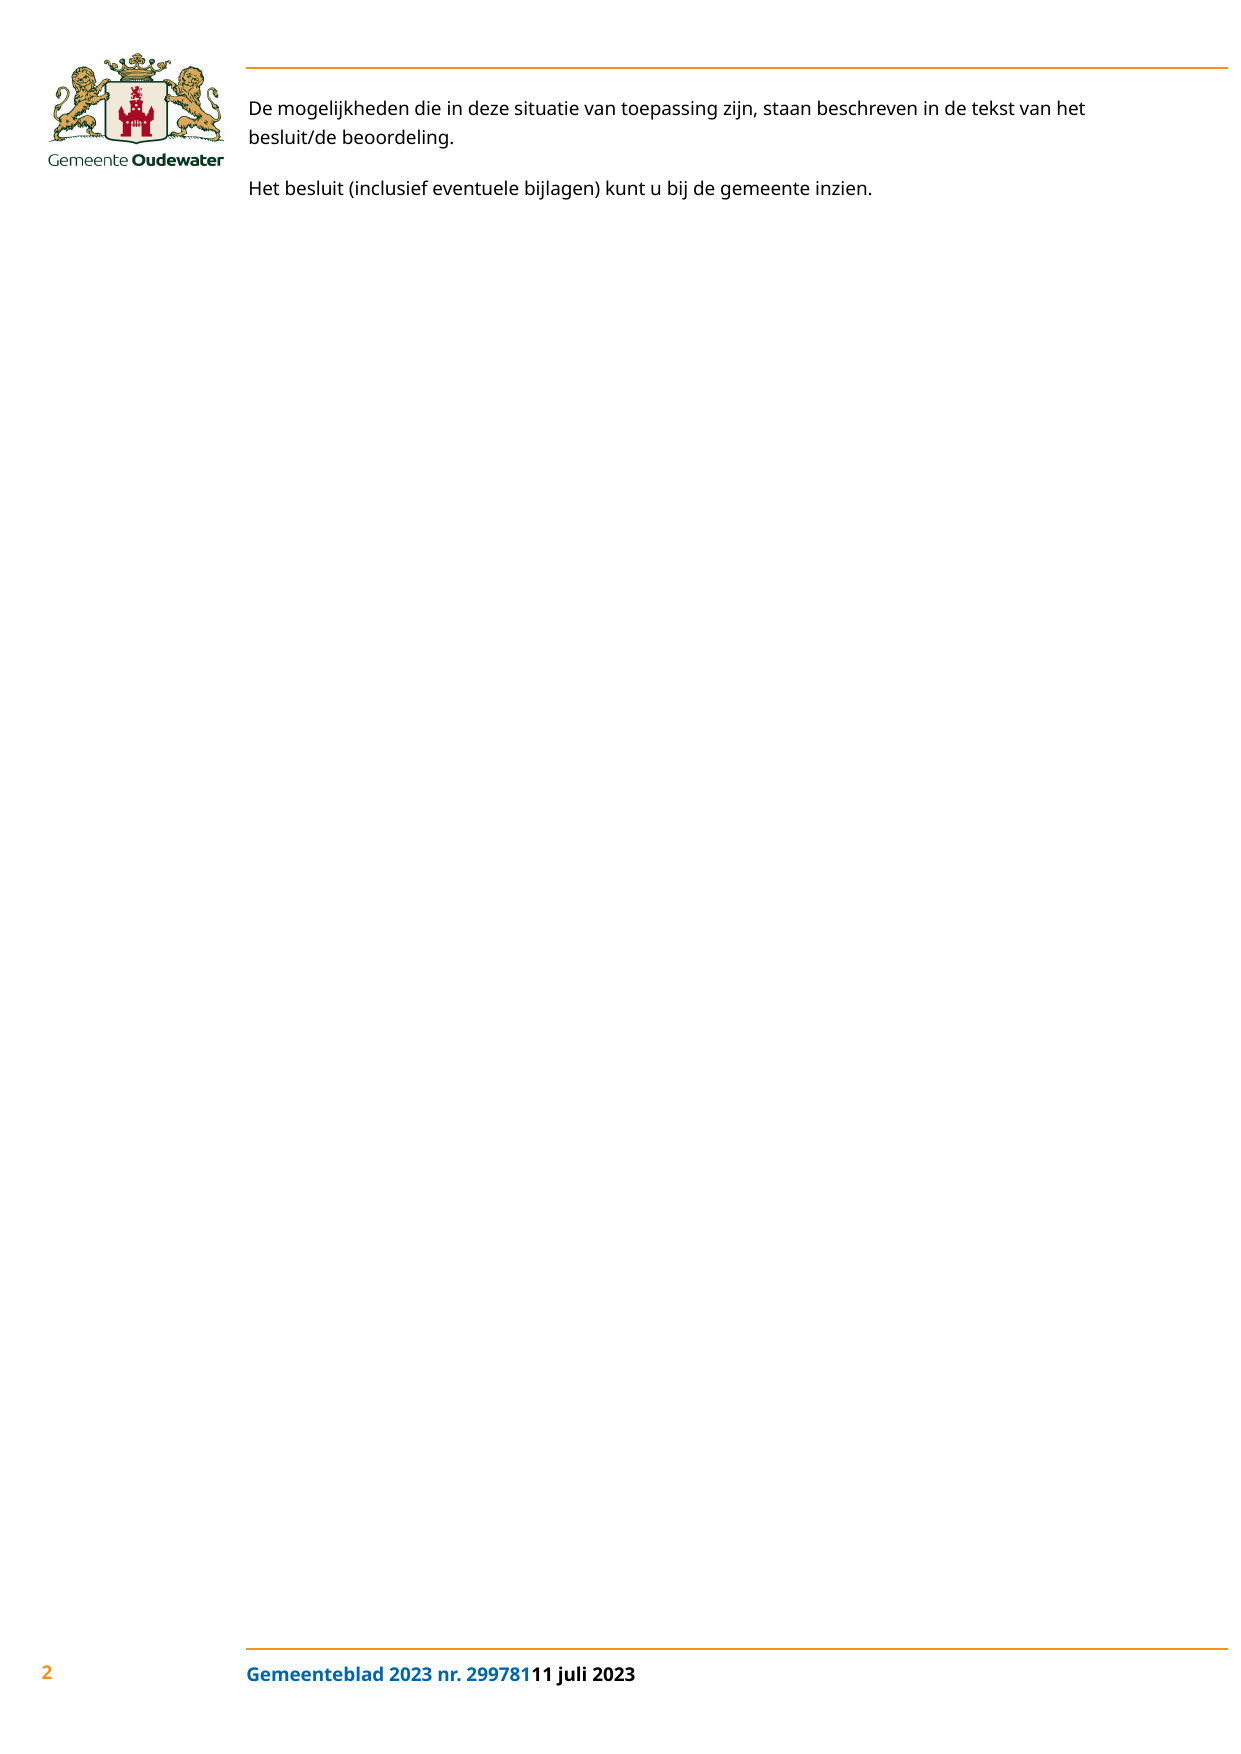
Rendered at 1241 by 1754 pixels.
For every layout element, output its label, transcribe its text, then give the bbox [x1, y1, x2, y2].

picture [41, 47, 231, 172]
text Het besluit (inclusief eventuele bijlagen) kunt u bij de gemeente inzien. [248, 175, 1152, 201]
text De mogelijkheden die in deze situatie van toepassing zijn, staan beschreven in de tekst van het besluit/de beoordeling. [248, 95, 1152, 150]
